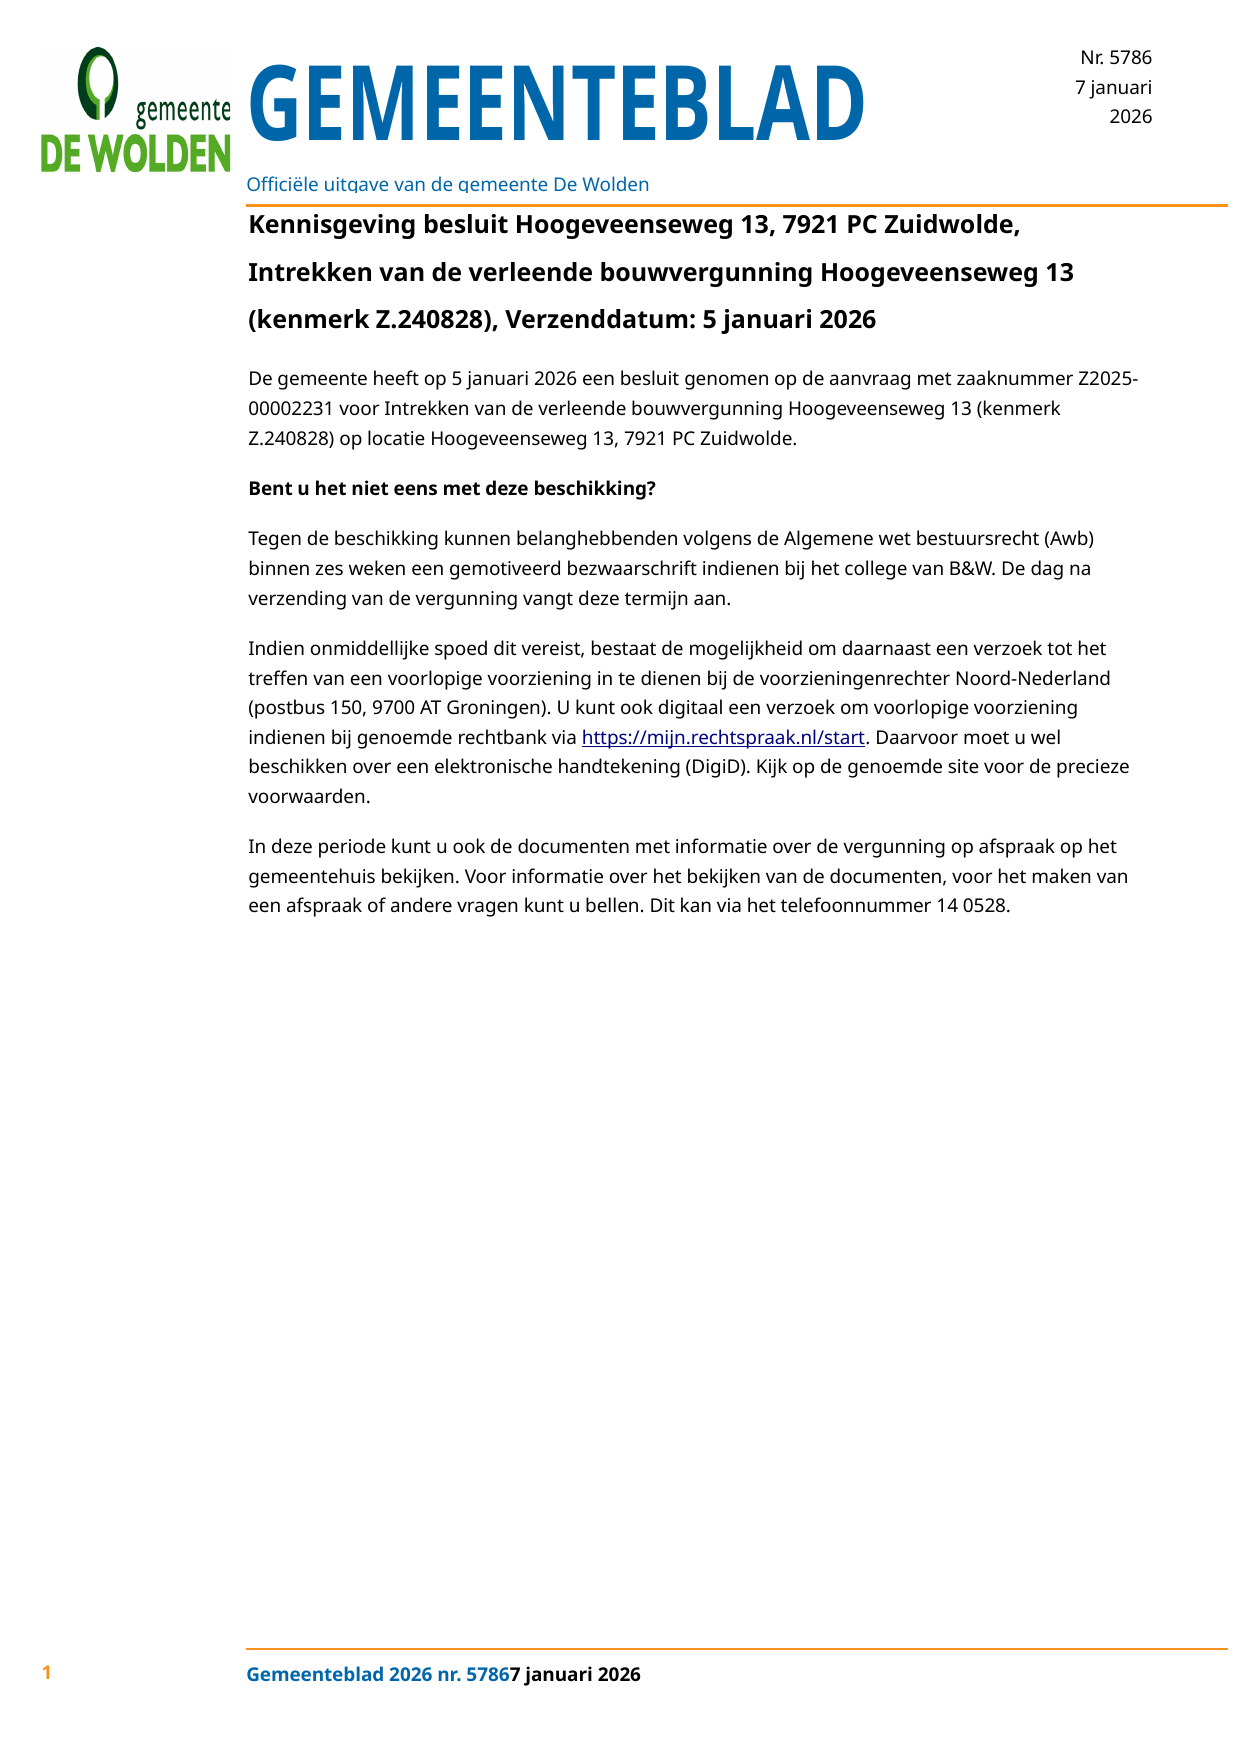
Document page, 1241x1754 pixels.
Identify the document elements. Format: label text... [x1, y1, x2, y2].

text Bent u het niet eens met deze beschikking? [248, 475, 1152, 501]
text Kennisgeving besluit Hoogeveenseweg 13, 7921 PC Zuidwolde, Intrekken van de verleende bouwvergunning Hoogeveenseweg 13 (kenmerk Z.240828), Verzenddatum: 5 januari 2026 [248, 207, 1152, 336]
text In deze periode kunt u ook de documenten met informatie over de vergunning op afspraak op het gemeentehuis bekijken. Voor informatie over het bekijken van de documenten, voor het maken van een afspraak of andere vragen kunt u bellen. Dit kan via het telefoonnummer 14 0528. [248, 833, 1152, 918]
text De gemeente heeft op 5 januari 2026 een besluit genomen op de aanvraag met zaaknummer Z2025-00002231 voor Intrekken van de verleende bouwvergunning Hoogeveenseweg 13 (kenmerk Z.240828) op locatie Hoogeveenseweg 13, 7921 PC Zuidwolde. [248, 366, 1152, 450]
text Indien onmiddellijke spoed dit vereist, bestaat de mogelijkheid om daarnaast een verzoek tot het treffen van een voorlopige voorziening in te dienen bij de voorzieningenrechter Noord-Nederland (postbus 150, 9700 AT Groningen). U kunt ook digitaal een verzoek om voorlopige voorziening indienen bij genoemde rechtbank via https://mijn.rechtspraak.nl/start. Daarvoor moet u wel beschikken over een elektronische handtekening (DigiD). Kijk op de genoemde site voor de precieze voorwaarden. [248, 635, 1152, 809]
picture [41, 47, 231, 172]
text Tegen de beschikking kunnen belanghebbenden volgens de Algemene wet bestuursrecht (Awb) binnen zes weken een gemotiveerd bezwaarschrift indienen bij het college van B&W. De dag na verzending van de vergunning vangt deze termijn aan. [248, 526, 1152, 610]
